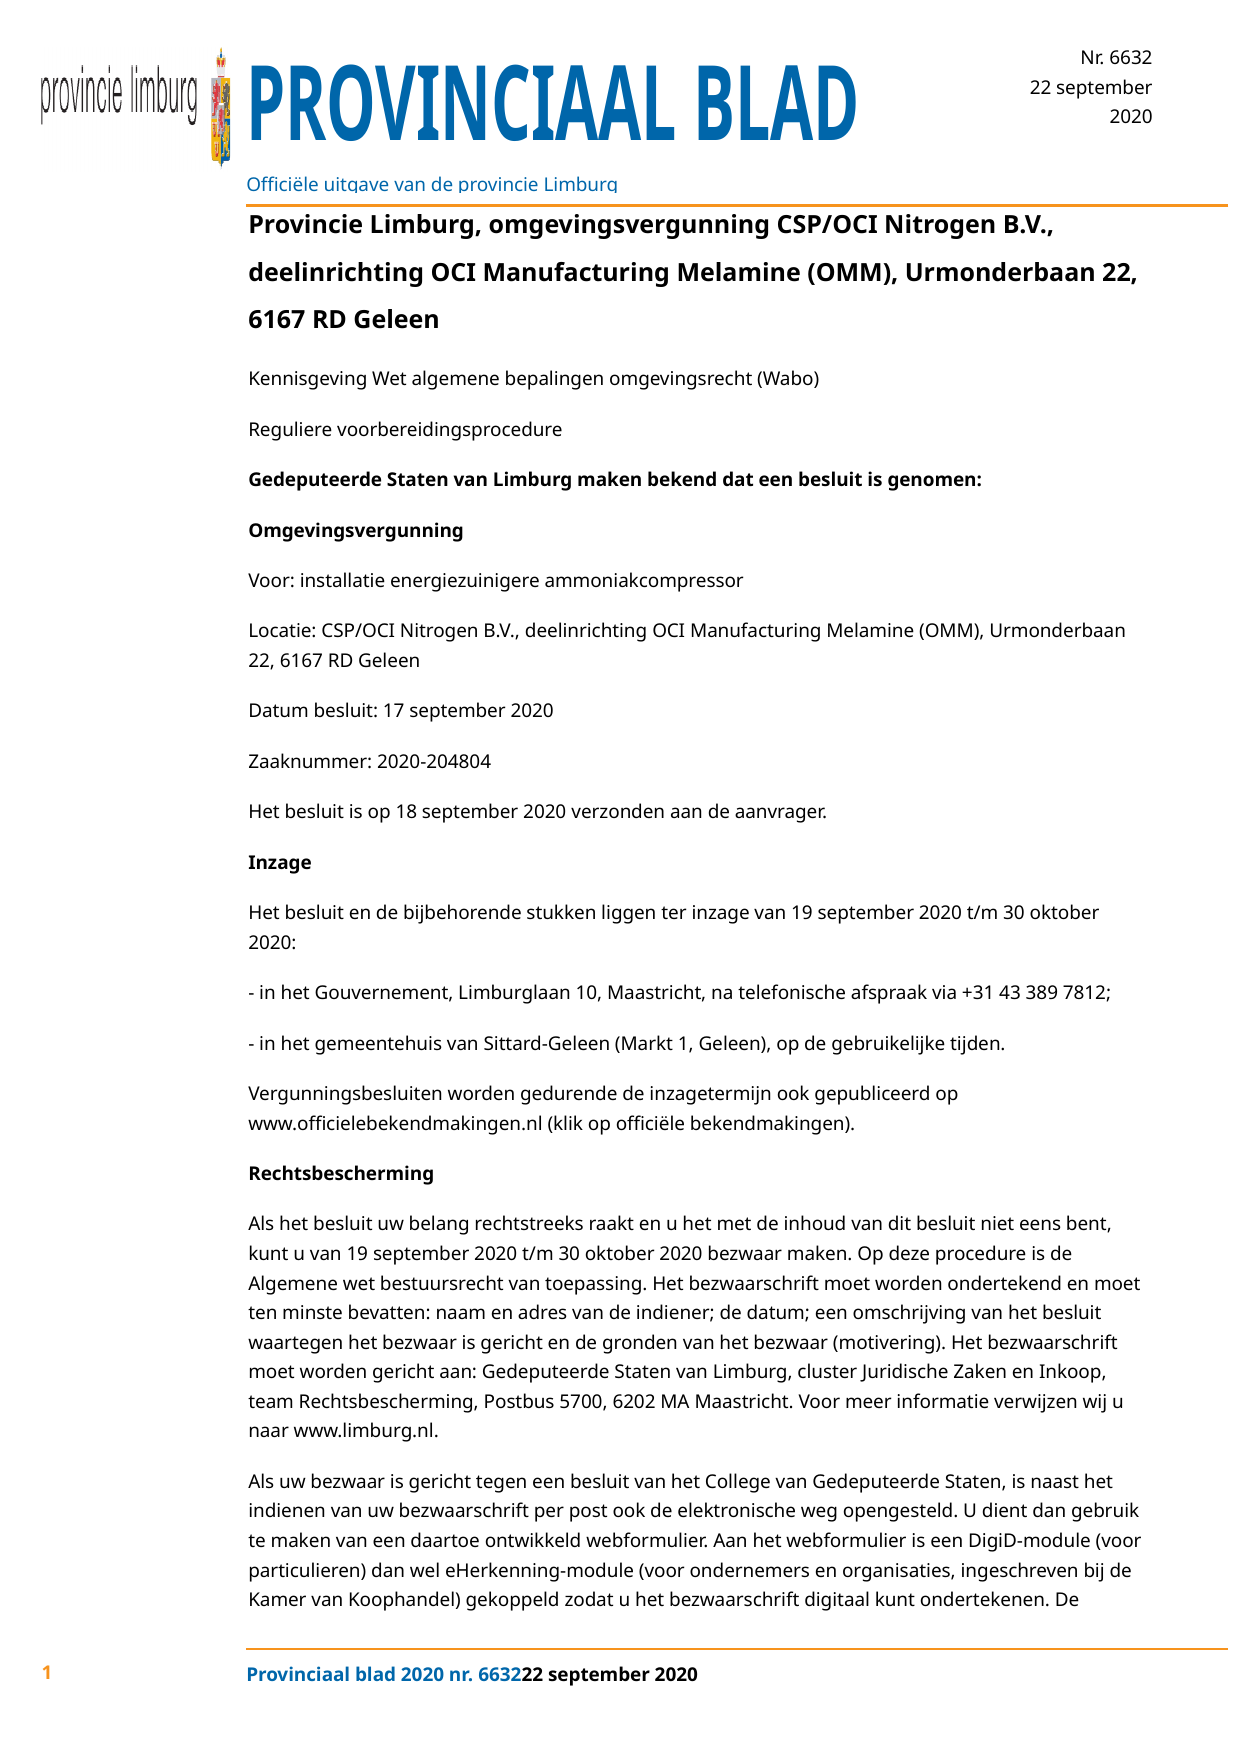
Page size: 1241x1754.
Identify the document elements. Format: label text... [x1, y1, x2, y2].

text Rechtsbescherming [248, 1160, 1152, 1186]
text - in het gemeentehuis van Sittard-Geleen (Markt 1, Geleen), op de gebruikelijke tijden. [248, 1030, 1152, 1055]
text Datum besluit: 17 september 2020 [248, 698, 1152, 723]
text Reguliere voorbereidingsprocedure [248, 416, 1152, 442]
picture [41, 47, 231, 172]
text Omgevingsvergunning [248, 517, 1152, 542]
text Het besluit en de bijbehorende stukken liggen ter inzage van 19 september 2020 t/m 30 oktober 2020: [248, 899, 1152, 954]
text Locatie: CSP/OCI Nitrogen B.V., deelinrichting OCI Manufacturing Melamine (OMM), Urmonderbaan 22, 6167 RD Geleen [248, 618, 1152, 673]
text Provincie Limburg, omgevingsvergunning CSP/OCI Nitrogen B.V., deelinrichting OCI Manufacturing Melamine (OMM), Urmonderbaan 22, 6167 RD Geleen [248, 207, 1152, 336]
text Het besluit is op 18 september 2020 verzonden aan de aanvrager. [248, 798, 1152, 824]
text Zaaknummer: 2020-204804 [248, 748, 1152, 774]
text Als het besluit uw belang rechtstreeks raakt en u het met de inhoud van dit besluit niet eens bent, kunt u van 19 september 2020 t/m 30 oktober 2020 bezwaar maken. Op deze procedure is de Algemene wet bestuursrecht van toepassing. Het bezwaarschrift moet worden ondertekend en moet ten minste bevatten: naam en adres van de indiener; de datum; een omschrijving van het besluit waartegen het bezwaar is gericht en de gronden van het bezwaar (motivering). Het bezwaarschrift moet worden gericht aan: Gedeputeerde Staten van Limburg, cluster Juridische Zaken en Inkoop, team Rechtsbescherming, Postbus 5700, 6202 MA Maastricht. Voor meer informatie verwijzen wij u naar www.limburg.nl. [248, 1211, 1152, 1443]
text Voor: installatie energiezuinigere ammoniakcompressor [248, 567, 1152, 593]
text Als uw bezwaar is gericht tegen een besluit van het College van Gedeputeerde Staten, is naast het indienen van uw bezwaarschrift per post ook de elektronische weg opengesteld. U dient dan gebruik te maken van een daartoe ontwikkeld webformulier. Aan het webformulier is een DigiD-module (voor particulieren) dan wel eHerkenning-module (voor ondernemers en organisaties, ingeschreven bij de Kamer van Koophandel) gekoppeld zodat u het bezwaarschrift digitaal kunt ondertekenen. De [248, 1468, 1152, 1612]
text Kennisgeving Wet algemene bepalingen omgevingsrecht (Wabo) [248, 366, 1152, 391]
text Gedeputeerde Staten van Limburg maken bekend dat een besluit is genomen: [248, 466, 1152, 492]
text - in het Gouvernement, Limburglaan 10, Maastricht, na telefonische afspraak via +31 43 389 7812; [248, 979, 1152, 1005]
text Inzage [248, 849, 1152, 874]
text Vergunningsbesluiten worden gedurende de inzagetermijn ook gepubliceerd op www.officielebekendmakingen.nl (klik op officiële bekendmakingen). [248, 1080, 1152, 1135]
